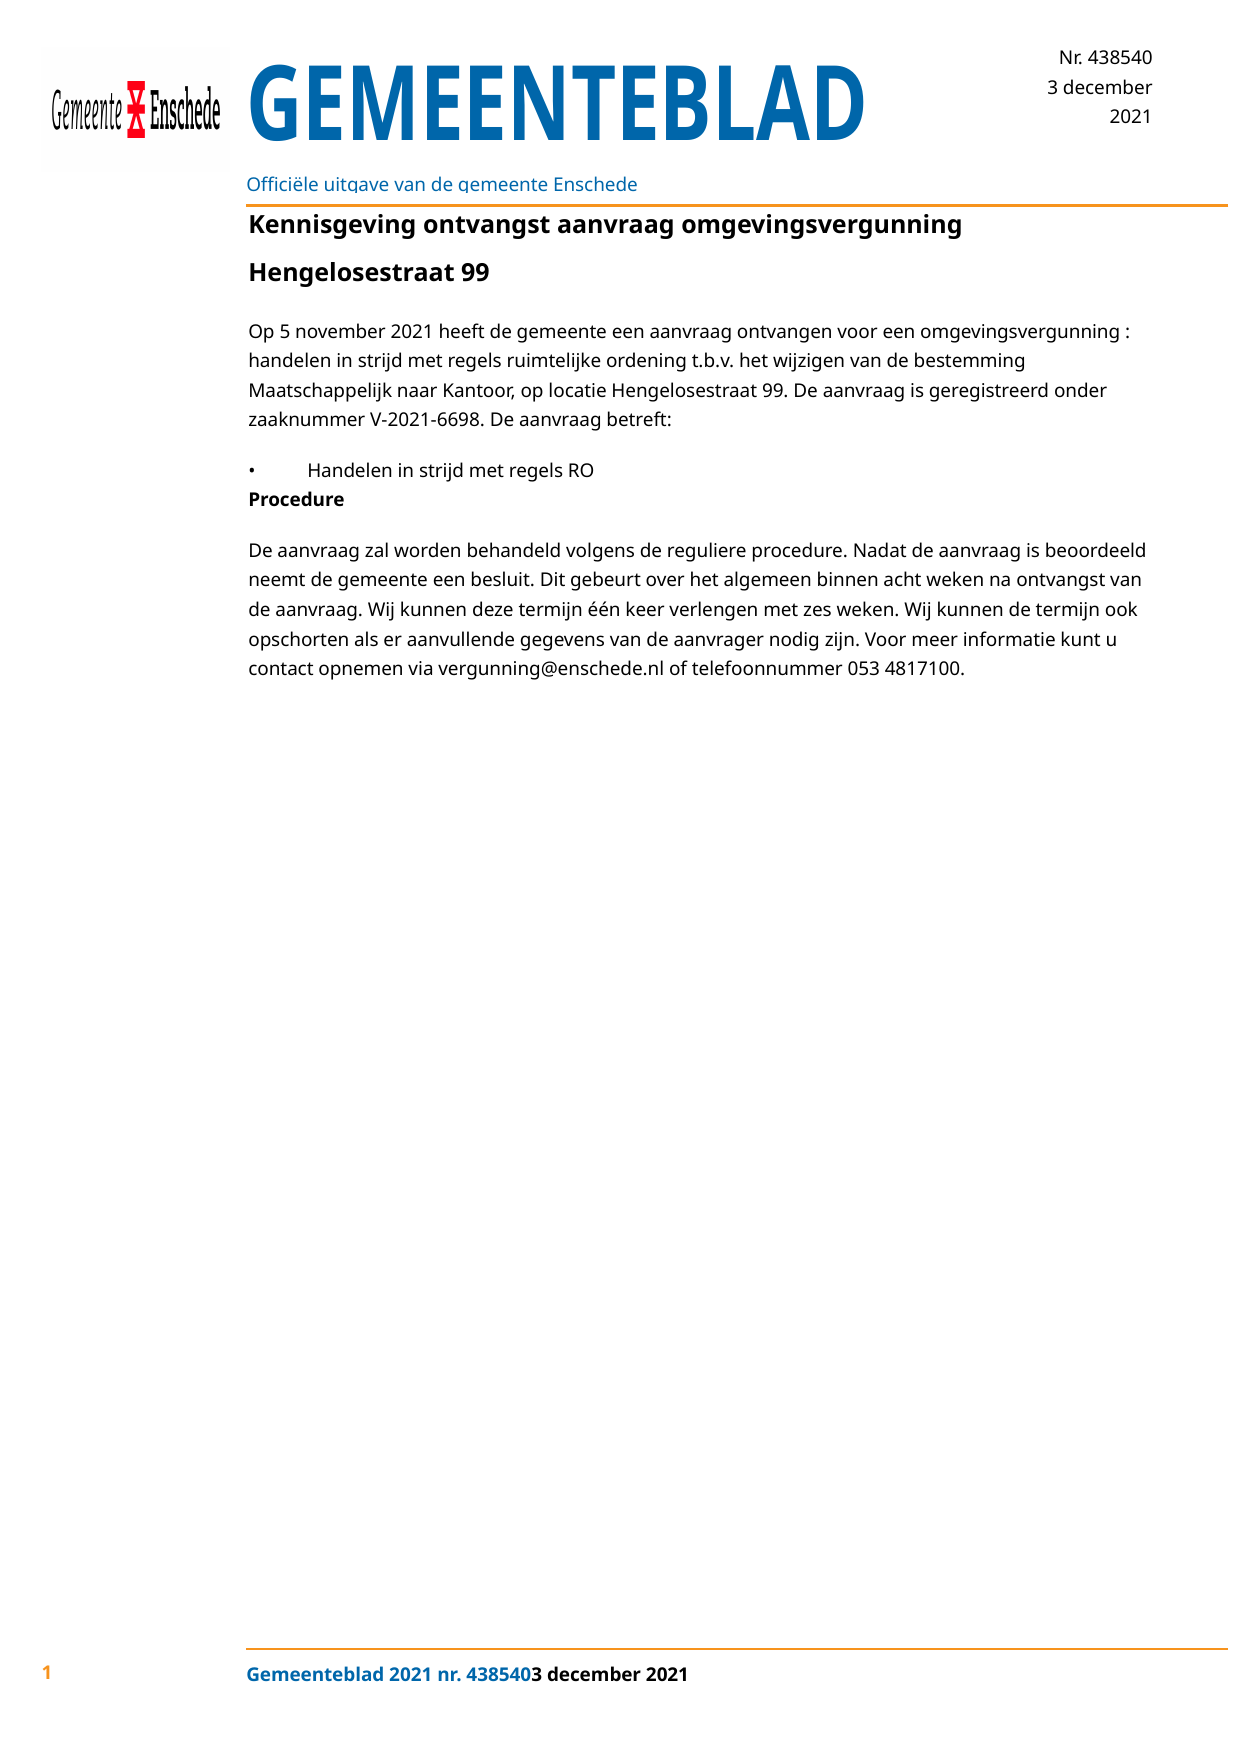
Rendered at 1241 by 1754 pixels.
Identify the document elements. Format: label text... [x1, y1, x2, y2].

text Procedure [248, 487, 1152, 512]
text Kennisgeving ontvangst aanvraag omgevingsvergunning Hengelosestraat 99 [248, 207, 1152, 288]
picture [41, 47, 231, 172]
list Handelen in strijd met regels RO [248, 457, 1152, 483]
text De aanvraag zal worden behandeld volgens de reguliere procedure. Nadat de aanvraag is beoordeeld neemt de gemeente een besluit. Dit gebeurt over het algemeen binnen acht weken na ontvangst van de aanvraag. Wij kunnen deze termijn één keer verlengen met zes weken. Wij kunnen de termijn ook opschorten als er aanvullende gegevens van de aanvrager nodig zijn. Voor meer informatie kunt u contact opnemen via vergunning@enschede.nl of telefoonnummer 053 4817100. [248, 537, 1152, 681]
text Op 5 november 2021 heeft de gemeente een aanvraag ontvangen voor een omgevingsvergunning : handelen in strijd met regels ruimtelijke ordening t.b.v. het wijzigen van de bestemming Maatschappelijk naar Kantoor, op locatie Hengelosestraat 99. De aanvraag is geregistreerd onder zaaknummer V-2021-6698. De aanvraag betreft: [248, 318, 1152, 432]
